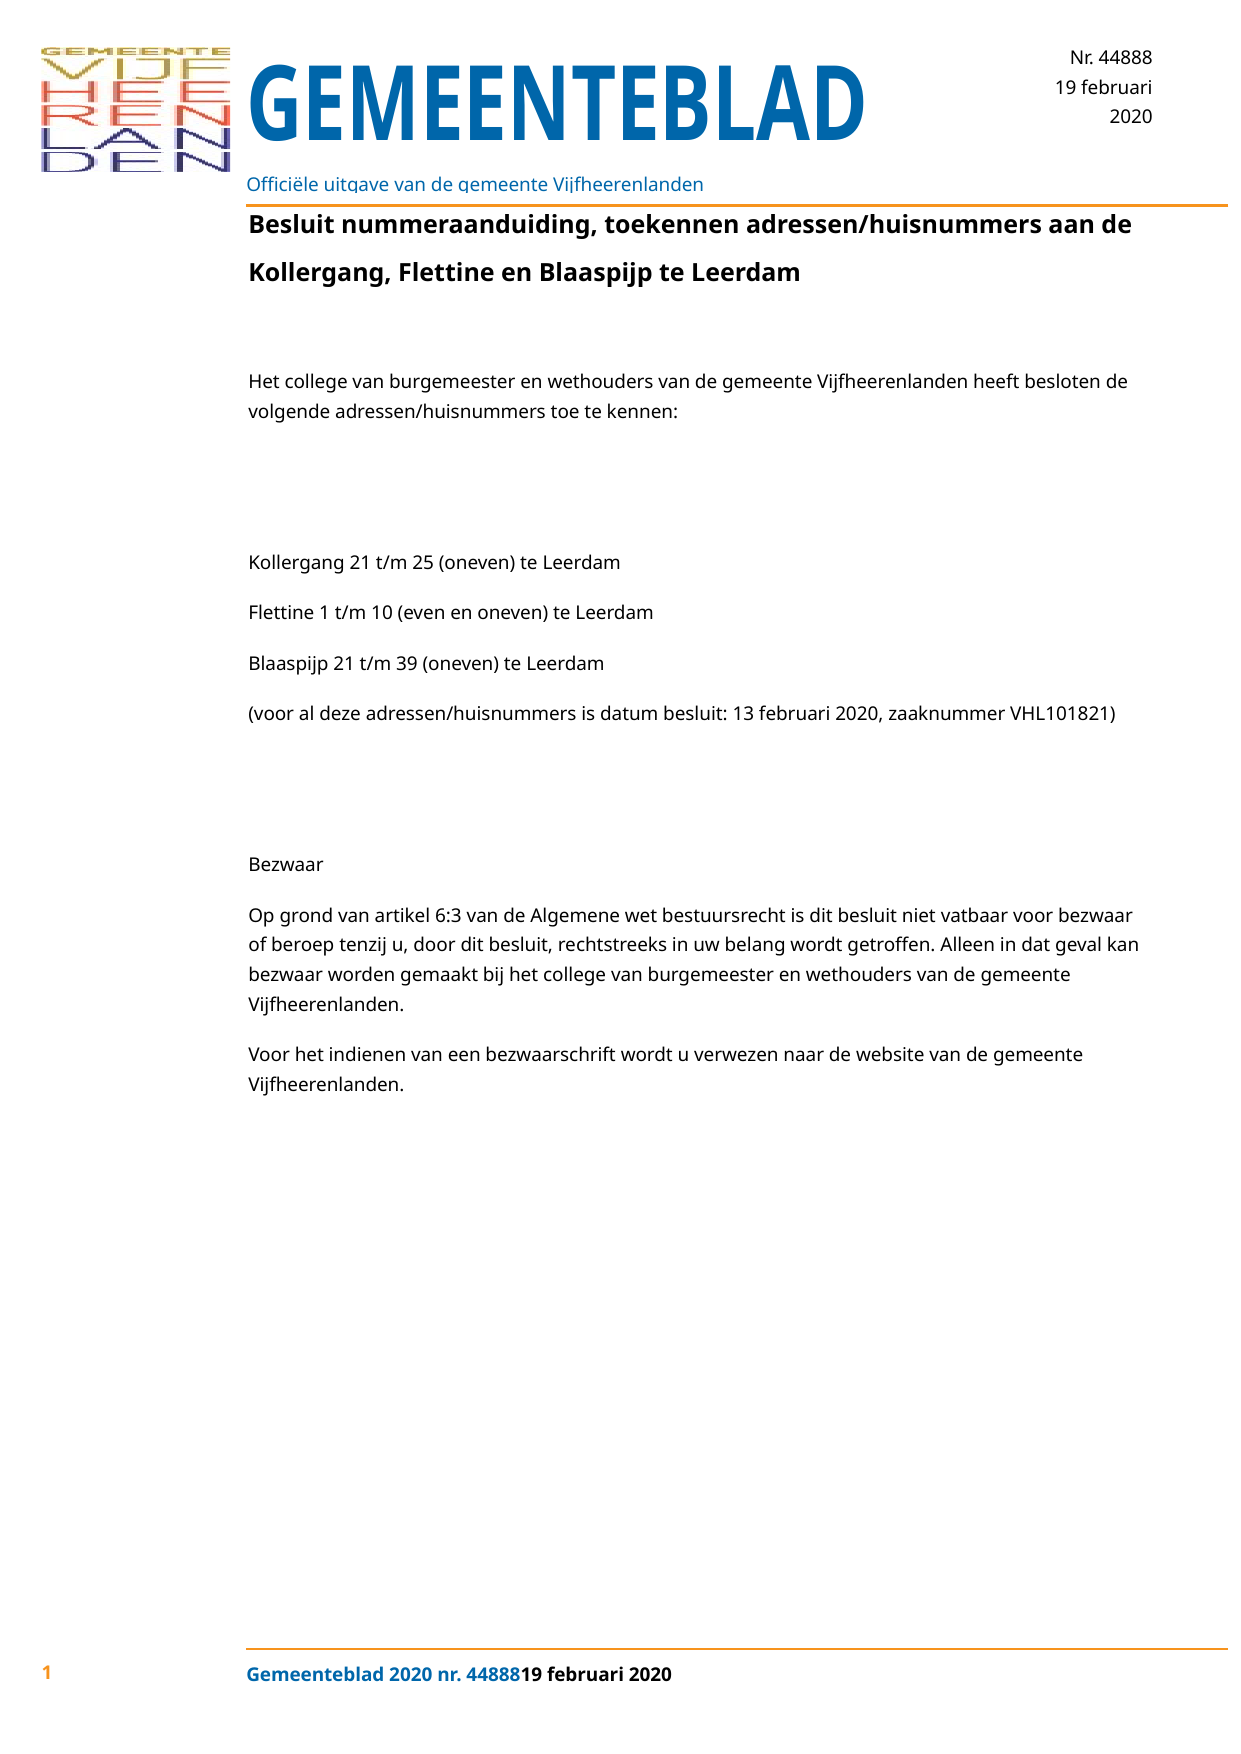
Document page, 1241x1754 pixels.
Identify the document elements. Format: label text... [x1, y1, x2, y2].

text Het college van burgemeester en wethouders van de gemeente Vijfheerenlanden heeft besloten de volgende adressen/huisnummers toe te kennen: [248, 368, 1152, 424]
picture [41, 47, 231, 172]
text Voor het indienen van een bezwaarschrift wordt u verwezen naar de website van de gemeente Vijfheerenlanden. [248, 1041, 1152, 1097]
text Kollergang 21 t/m 25 (oneven) te Leerdam [248, 549, 1152, 575]
text Blaaspijp 21 t/m 39 (oneven) te Leerdam [248, 650, 1152, 676]
text (voor al deze adressen/huisnummers is datum besluit: 13 februari 2020, zaaknummer VHL101821) [248, 700, 1152, 726]
text Besluit nummeraanduiding, toekennen adressen/huisnummers aan de Kollergang, Flettine en Blaaspijp te Leerdam [248, 207, 1152, 288]
text Bezwaar [248, 852, 1152, 877]
text Flettine 1 t/m 10 (even en oneven) te Leerdam [248, 599, 1152, 625]
text Op grond van artikel 6:3 van de Algemene wet bestuursrecht is dit besluit niet vatbaar voor bezwaar of beroep tenzij u, door dit besluit, rechtstreeks in uw belang wordt getroffen. Alleen in dat geval kan bezwaar worden gemaakt bij het college van burgemeester en wethouders van de gemeente Vijfheerenlanden. [248, 902, 1152, 1017]
